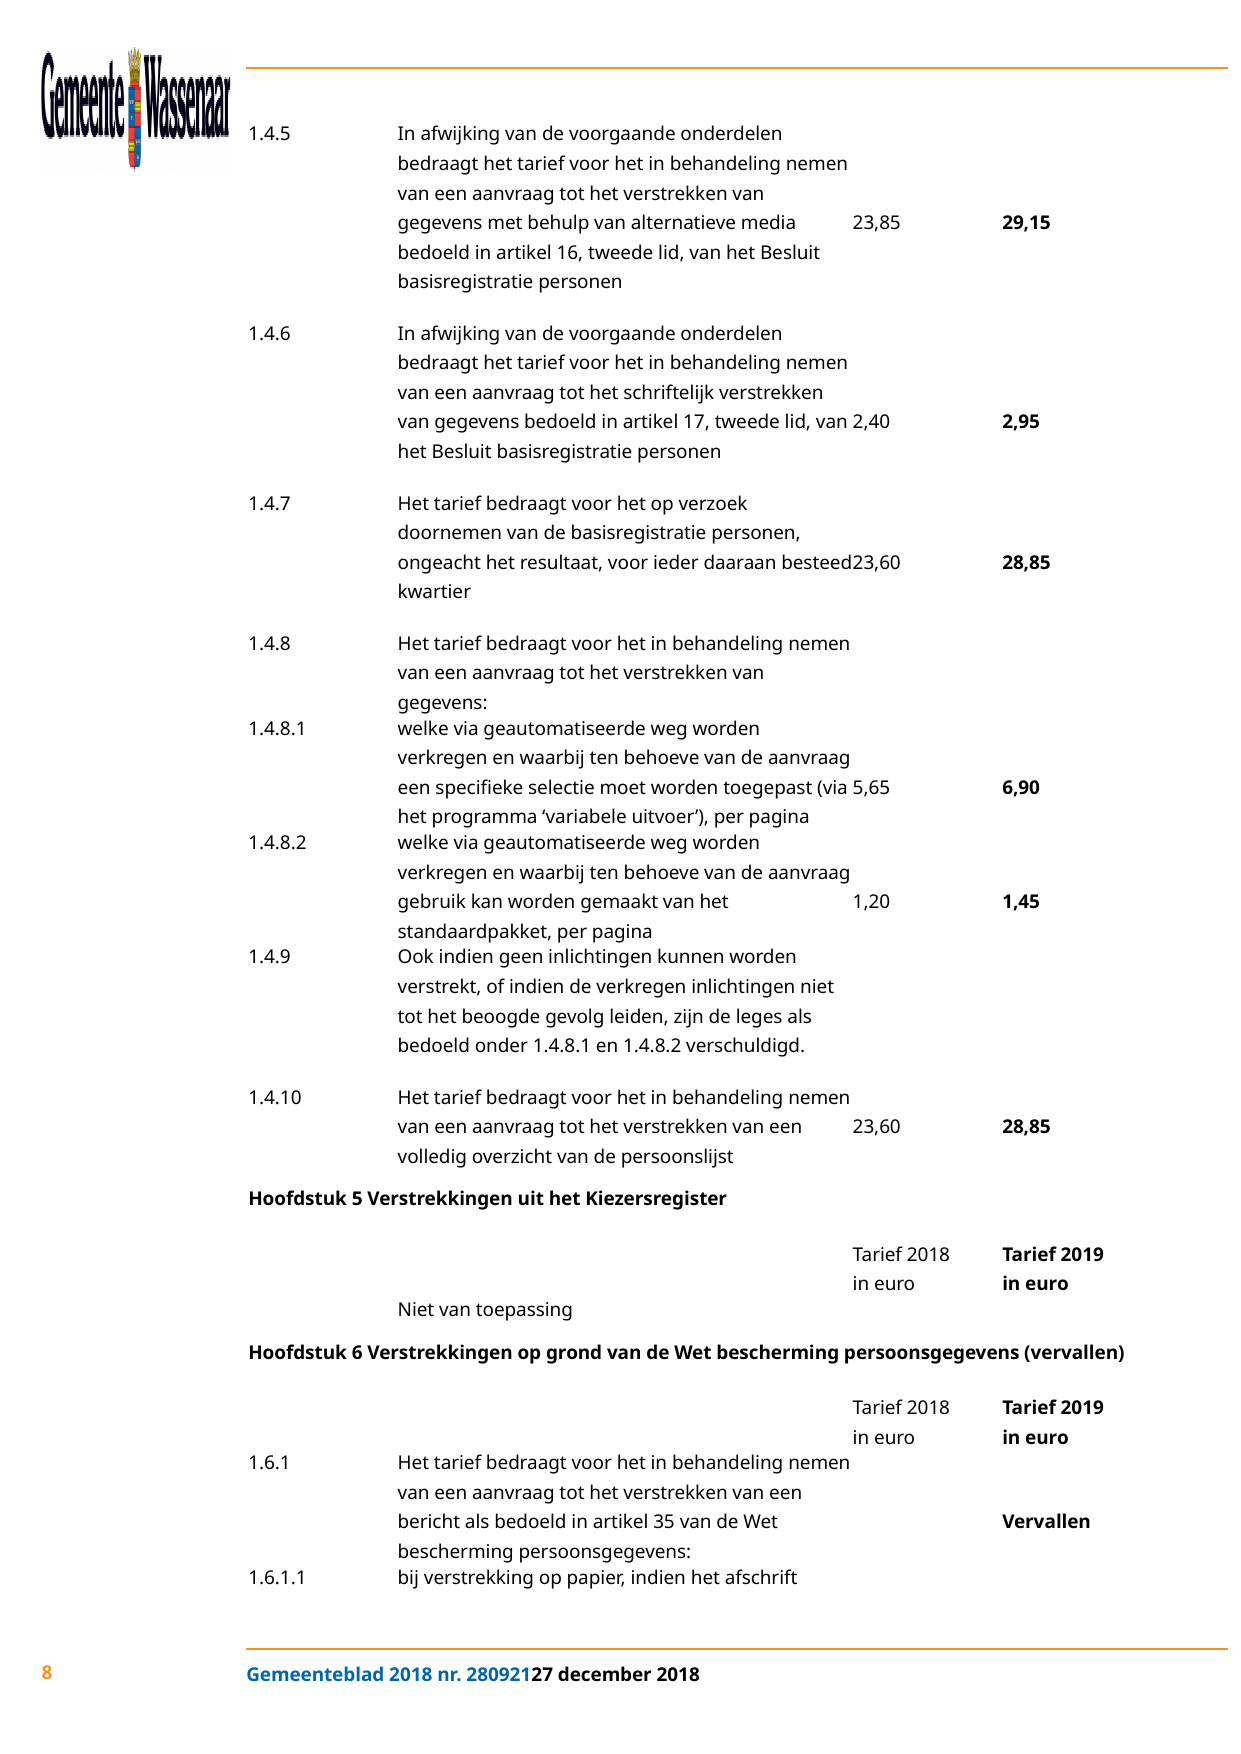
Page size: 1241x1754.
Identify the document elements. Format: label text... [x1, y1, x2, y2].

table_cell 1.6.1 [248, 1450, 397, 1564]
table_cell 1.4.6 [248, 320, 397, 464]
text Hoofdstuk 6 Verstrekkingen op grond van de Wet bescherming persoonsgegevens (vervallen) [248, 1339, 1152, 1364]
table_header [398, 1241, 852, 1296]
table_cell 1.4.10 [248, 1084, 397, 1169]
table_header Tarief 2019 in euro [1002, 1241, 1152, 1296]
table_cell [248, 464, 397, 490]
table_cell 1.4.7 [248, 490, 397, 604]
table_header Tarief 2018 in euro [853, 1394, 1002, 1449]
table_cell [248, 1058, 397, 1084]
table_cell Het tarief bedraagt voor het op verzoek doornemen van de basisregistratie personen, ongeacht het resultaat, voor ieder daaraan besteed kwartier [398, 490, 852, 604]
table_cell [1002, 464, 1152, 490]
table_cell 1.4.5 [248, 121, 397, 294]
table_cell [398, 1058, 852, 1084]
table_cell 28,85 [1002, 490, 1152, 604]
table_cell [1002, 944, 1152, 1058]
table_cell [398, 464, 852, 490]
table_cell [853, 944, 1002, 1058]
table_cell [1002, 1296, 1152, 1322]
table_cell [248, 1296, 397, 1322]
table_cell 5,65 [853, 715, 1002, 829]
table_cell 1.4.9 [248, 944, 397, 1058]
table_cell 1.6.1.1 [248, 1564, 397, 1590]
table_cell In afwijking van de voorgaande onderdelen bedraagt het tarief voor het in behandeling nemen van een aanvraag tot het verstrekken van gegevens met behulp van alternatieve media bedoeld in artikel 16, tweede lid, van het Besluit basisregistratie personen [398, 121, 852, 294]
table_cell [853, 1450, 1002, 1564]
table_cell 1.4.8.1 [248, 715, 397, 829]
table_cell 1,45 [1002, 829, 1152, 944]
table_cell [248, 294, 397, 320]
table_cell welke via geautomatiseerde weg worden verkregen en waarbij ten behoeve van de aanvraag gebruik kan worden gemaakt van het standaardpakket, per pagina [398, 829, 852, 944]
table_header [248, 1241, 397, 1296]
table_cell 28,85 [1002, 1084, 1152, 1169]
table_cell [853, 95, 1002, 121]
table_cell [853, 464, 1002, 490]
table_cell welke via geautomatiseerde weg worden verkregen en waarbij ten behoeve van de aanvraag een specifieke selectie moet worden toegepast (via het programma ‘variabele uitvoer’), per pagina [398, 715, 852, 829]
table_cell [1002, 1564, 1152, 1590]
table_cell Vervallen [1002, 1450, 1152, 1564]
table_cell 2,95 [1002, 320, 1152, 464]
table_cell 2,40 [853, 320, 1002, 464]
table_cell Het tarief bedraagt voor het in behandeling nemen van een aanvraag tot het verstrekken van een volledig overzicht van de persoonslijst [398, 1084, 852, 1169]
text Hoofdstuk 5 Verstrekkingen uit het Kiezersregister [248, 1186, 1152, 1211]
table_cell [853, 1058, 1002, 1084]
table_cell 23,60 [853, 1084, 1002, 1169]
table_cell [1002, 630, 1152, 715]
table_cell 1,20 [853, 829, 1002, 944]
table_cell 29,15 [1002, 121, 1152, 294]
table_cell bij verstrekking op papier, indien het afschrift [398, 1564, 852, 1590]
table_cell [853, 294, 1002, 320]
table_cell 23,60 [853, 490, 1002, 604]
table_cell [1002, 95, 1152, 121]
table_cell Het tarief bedraagt voor het in behandeling nemen van een aanvraag tot het verstrekken van gegevens: [398, 630, 852, 715]
table_cell Het tarief bedraagt voor het in behandeling nemen van een aanvraag tot het verstrekken van een bericht als bedoeld in artikel 35 van de Wet bescherming persoonsgegevens: [398, 1450, 852, 1564]
table_header [398, 1394, 852, 1449]
table_header Tarief 2018 in euro [853, 1241, 1002, 1296]
table_cell [398, 95, 852, 121]
table_cell [1002, 1058, 1152, 1084]
table_cell [853, 604, 1002, 630]
table_cell 23,85 [853, 121, 1002, 294]
table_cell 6,90 [1002, 715, 1152, 829]
table_cell [853, 1564, 1002, 1590]
table_cell [1002, 294, 1152, 320]
table_cell 1.4.8 [248, 630, 397, 715]
table_cell Niet van toepassing [398, 1296, 852, 1322]
table_cell Ook indien geen inlichtingen kunnen worden verstrekt, of indien de verkregen inlichtingen niet tot het beoogde gevolg leiden, zijn de leges als bedoeld onder 1.4.8.1 en 1.4.8.2 verschuldigd. [398, 944, 852, 1058]
table_header Tarief 2019 in euro [1002, 1394, 1152, 1449]
table_cell In afwijking van de voorgaande onderdelen bedraagt het tarief voor het in behandeling nemen van een aanvraag tot het schriftelijk verstrekken van gegevens bedoeld in artikel 17, tweede lid, van het Besluit basisregistratie personen [398, 320, 852, 464]
table_cell 1.4.8.2 [248, 829, 397, 944]
table_cell [1002, 604, 1152, 630]
table_cell [853, 630, 1002, 715]
table_cell [248, 604, 397, 630]
picture [41, 47, 231, 172]
table_cell [398, 604, 852, 630]
table_cell [398, 294, 852, 320]
table_cell [853, 1296, 1002, 1322]
table_header [248, 1394, 397, 1449]
table_cell [248, 95, 397, 121]
